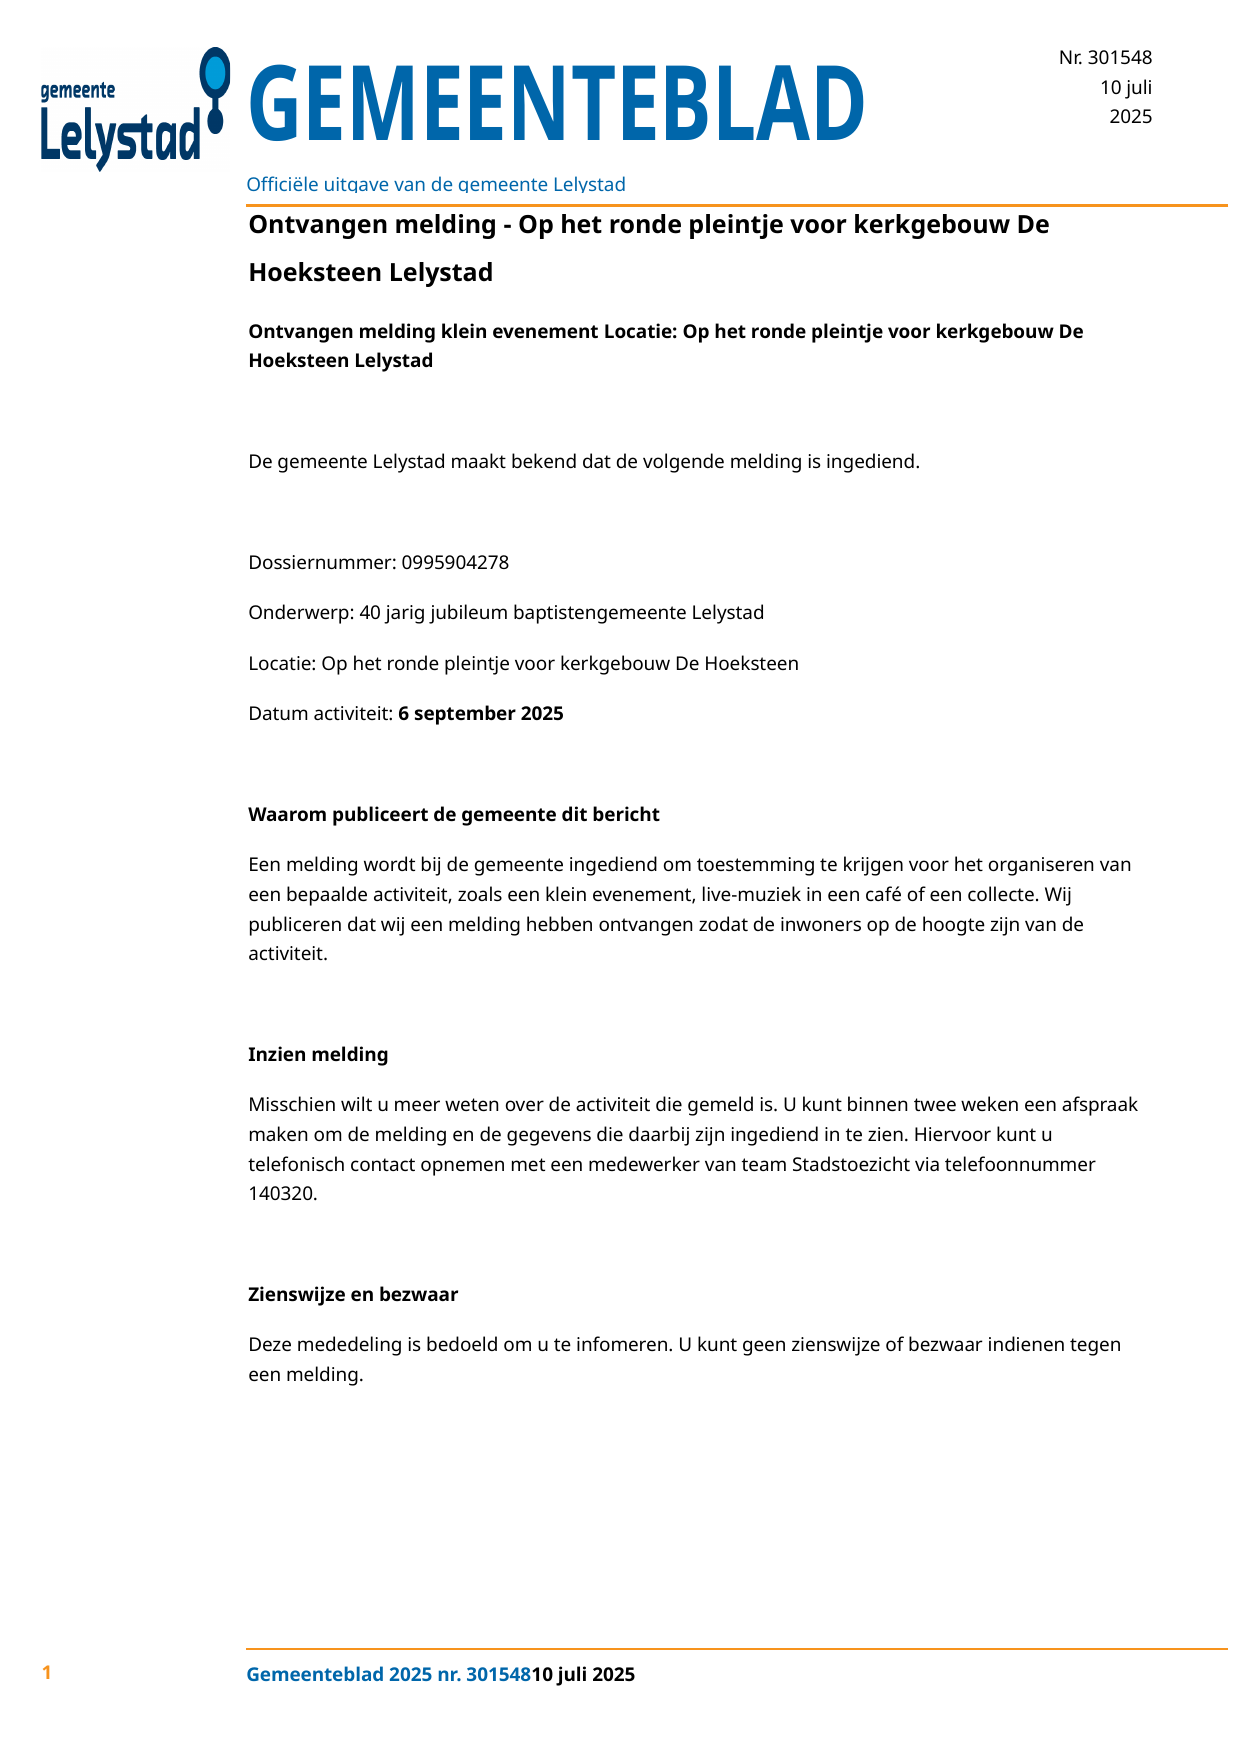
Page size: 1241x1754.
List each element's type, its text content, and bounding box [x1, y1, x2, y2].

text Ontvangen melding klein evenement Locatie: Op het ronde pleintje voor kerkgebouw De Hoeksteen Lelystad [248, 318, 1152, 373]
text Locatie: Op het ronde pleintje voor kerkgebouw De Hoeksteen [248, 650, 1152, 676]
text Dossiernummer: 0995904278 [248, 549, 1152, 575]
text Deze mededeling is bedoeld om u te infomeren. U kunt geen zienswijze of bezwaar indienen tegen een melding. [248, 1332, 1152, 1387]
text Ontvangen melding - Op het ronde pleintje voor kerkgebouw De Hoeksteen Lelystad [248, 207, 1152, 288]
text Datum activiteit: 6 september 2025 [248, 700, 1152, 726]
text Inzien melding [248, 1041, 1152, 1067]
text Zienswijze en bezwaar [248, 1281, 1152, 1307]
text Waarom publiceert de gemeente dit bericht [248, 801, 1152, 827]
text Een melding wordt bij de gemeente ingediend om toestemming te krijgen voor het organiseren van een bepaalde activiteit, zoals een klein evenement, live-muziek in een café of een collecte. Wij publiceren dat wij een melding hebben ontvangen zodat de inwoners op de hoogte zijn van de activiteit. [248, 852, 1152, 966]
text Misschien wilt u meer weten over de activiteit die gemeld is. U kunt binnen twee weken een afspraak maken om de melding en de gegevens die daarbij zijn ingediend in te zien. Hiervoor kunt u telefonisch contact opnemen met een medewerker van team Stadstoezicht via telefoonnummer 140320. [248, 1092, 1152, 1206]
picture [41, 47, 231, 172]
text Onderwerp: 40 jarig jubileum baptistengemeente Lelystad [248, 599, 1152, 625]
text De gemeente Lelystad maakt bekend dat de volgende melding is ingediend. [248, 448, 1152, 474]
